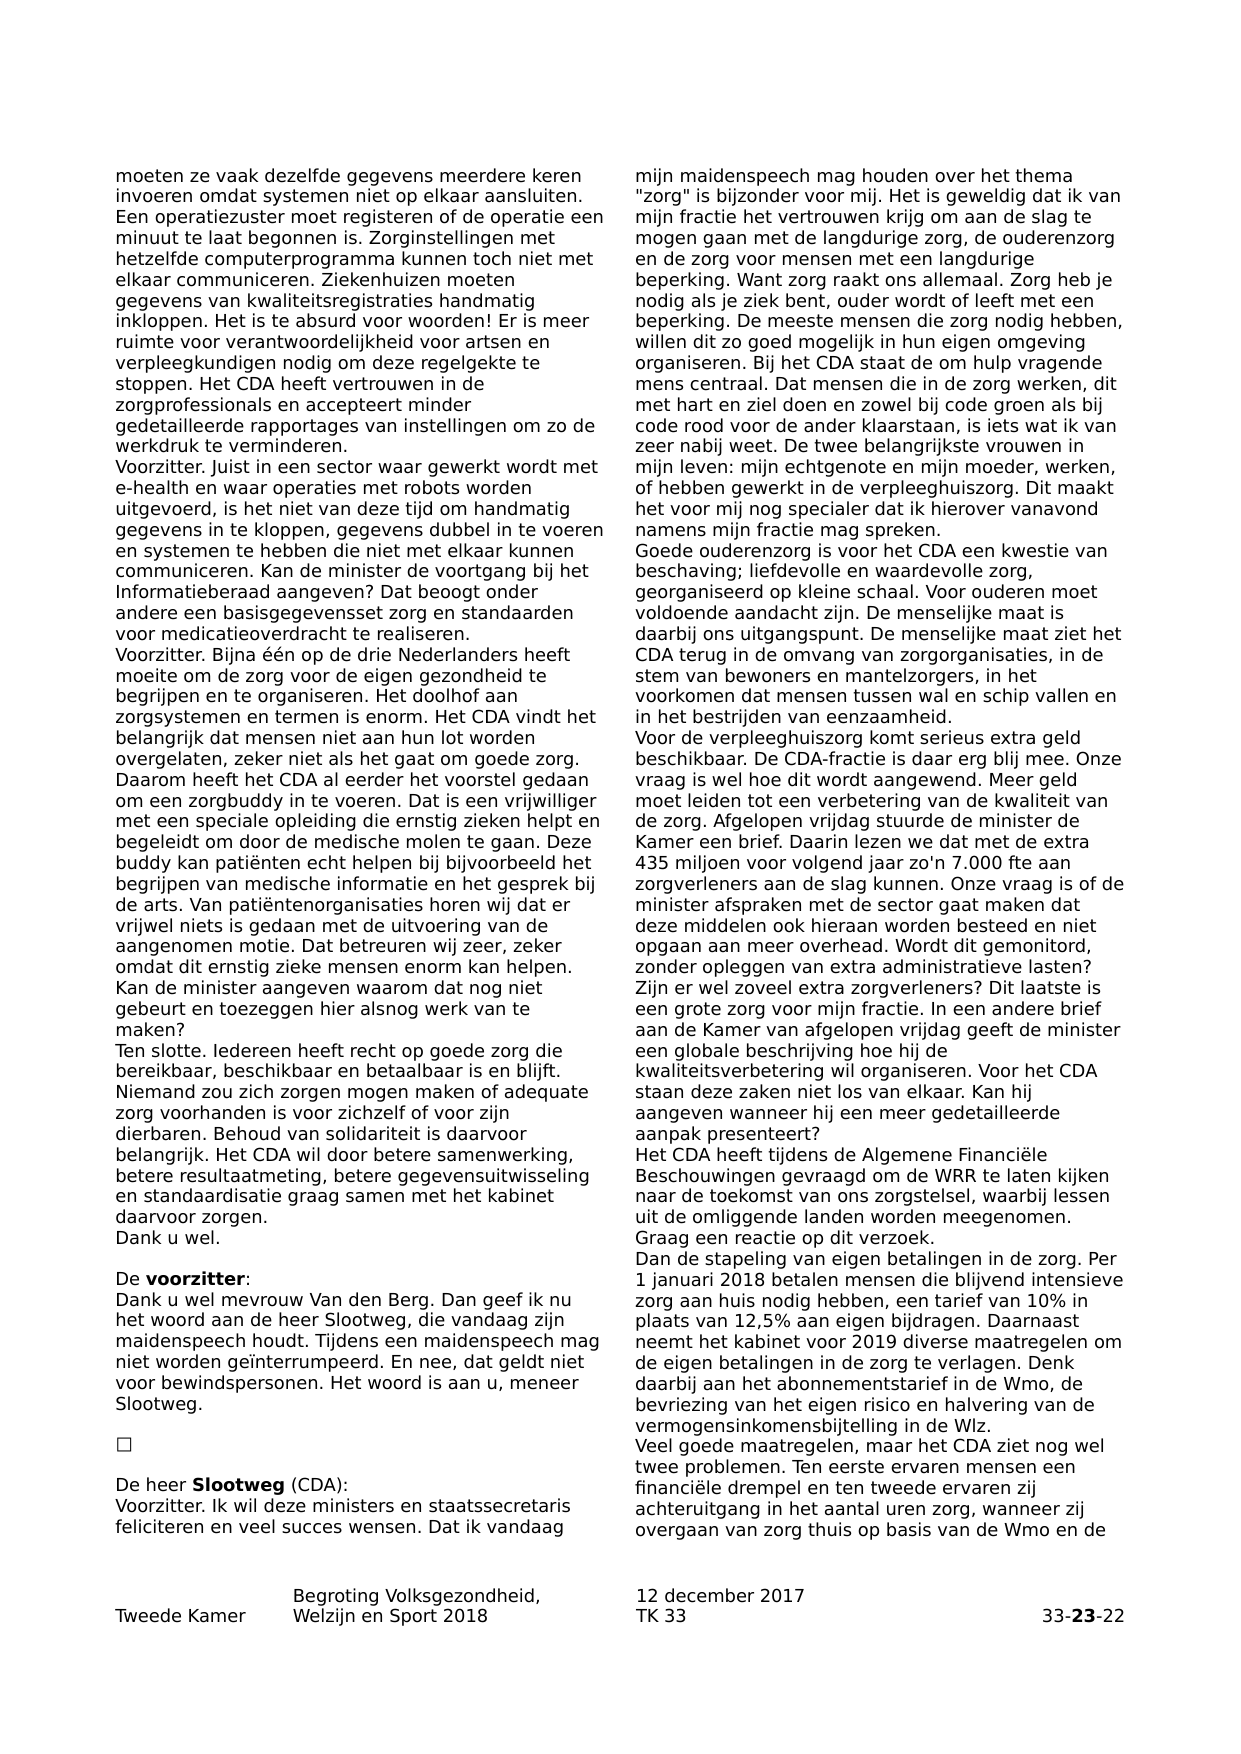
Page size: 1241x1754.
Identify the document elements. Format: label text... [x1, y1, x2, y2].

text Voorzitter. Juist in een sector waar gewerkt wordt met e-health en waar operaties met robots worden uitgevoerd, is het niet van deze tijd om handmatig gegevens in te kloppen, gegevens dubbel in te voeren en systemen te hebben die niet met elkaar kunnen communiceren. Kan de minister de voortgang bij het Informatieberaad aangeven? Dat beoogt onder andere een basisgegevensset zorg en standaarden voor medicatieoverdracht te realiseren. [115, 457, 605, 644]
text Goede ouderenzorg is voor het CDA een kwestie van beschaving; liefdevolle en waardevolle zorg, georganiseerd op kleine schaal. Voor ouderen moet voldoende aandacht zijn. De menselijke maat is daarbij ons uitgangspunt. De menselijke maat ziet het CDA terug in de omvang van zorgorganisaties, in de stem van bewoners en mantelzorgers, in het voorkomen dat mensen tussen wal en schip vallen en in het bestrijden van eenzaamheid. [635, 540, 1125, 728]
text ⬜ [115, 1434, 605, 1455]
text Voorzitter. Ik wil deze ministers en staatssecretaris feliciteren en veel succes wensen. Dat ik vandaag [115, 1496, 605, 1537]
text Dank u wel mevrouw Van den Berg. Dan geef ik nu het woord aan de heer Slootweg, die vandaag zijn maidenspeech houdt. Tijdens een maidenspeech mag niet worden geïnterrumpeerd. En nee, dat geldt niet voor bewindspersonen. Het woord is aan u, meneer Slootweg. [115, 1289, 605, 1414]
text Dan de stapeling van eigen betalingen in de zorg. Per 1 januari 2018 betalen mensen die blijvend intensieve zorg aan huis nodig hebben, een tarief van 10% in plaats van 12,5% aan eigen bijdragen. Daarnaast neemt het kabinet voor 2019 diverse maatregelen om de eigen betalingen in de zorg te verlagen. Denk daarbij aan het abonnementstarief in de Wmo, de bevriezing van het eigen risico en halvering van de vermogensinkomensbijtelling in de Wlz. [635, 1249, 1125, 1436]
text De voorzitter: [115, 1269, 605, 1289]
text Dank u wel. [115, 1228, 605, 1249]
text Voor de verpleeghuiszorg komt serieus extra geld beschikbaar. De CDA-fractie is daar erg blij mee. Onze vraag is wel hoe dit wordt aangewend. Meer geld moet leiden tot een verbetering van de kwaliteit van de zorg. Afgelopen vrijdag stuurde de minister de Kamer een brief. Daarin lezen we dat met de extra 435 miljoen voor volgend jaar zo'n 7.000 fte aan zorgverleners aan de slag kunnen. Onze vraag is of de minister afspraken met de sector gaat maken dat deze middelen ook hieraan worden besteed en niet opgaan aan meer overhead. Wordt dit gemonitord, zonder opleggen van extra administratieve lasten? Zijn er wel zoveel extra zorgverleners? Dit laatste is een grote zorg voor mijn fractie. In een andere brief aan de Kamer van afgelopen vrijdag geeft de minister een globale beschrijving hoe hij de kwaliteitsverbetering wil organiseren. Voor het CDA staan deze zaken niet los van elkaar. Kan hij aangeven wanneer hij een meer gedetailleerde aanpak presenteert? [635, 728, 1125, 1144]
text Voorzitter. Bijna één op de drie Nederlanders heeft moeite om de zorg voor de eigen gezondheid te begrijpen en te organiseren. Het doolhof aan zorgsystemen en termen is enorm. Het CDA vindt het belangrijk dat mensen niet aan hun lot worden overgelaten, zeker niet als het gaat om goede zorg. Daarom heeft het CDA al eerder het voorstel gedaan om een zorgbuddy in te voeren. Dat is een vrijwilliger met een speciale opleiding die ernstig zieken helpt en begeleidt om door de medische molen te gaan. Deze buddy kan patiënten echt helpen bij bijvoorbeeld het begrijpen van medische informatie en het gesprek bij de arts. Van patiëntenorganisaties horen wij dat er vrijwel niets is gedaan met de uitvoering van de aangenomen motie. Dat betreuren wij zeer, zeker omdat dit ernstig zieke mensen enorm kan helpen. Kan de minister aangeven waarom dat nog niet gebeurt en toezeggen hier alsnog werk van te maken? [115, 644, 605, 1040]
text Het CDA heeft tijdens de Algemene Financiële Beschouwingen gevraagd om de WRR te laten kijken naar de toekomst van ons zorgstelsel, waarbij lessen uit de omliggende landen worden meegenomen. Graag een reactie op dit verzoek. [635, 1144, 1125, 1249]
text mijn maidenspeech mag houden over het thema "zorg" is bijzonder voor mij. Het is geweldig dat ik van mijn fractie het vertrouwen krijg om aan de slag te mogen gaan met de langdurige zorg, de ouderenzorg en de zorg voor mensen met een langdurige beperking. Want zorg raakt ons allemaal. Zorg heb je nodig als je ziek bent, ouder wordt of leeft met een beperking. De meeste mensen die zorg nodig hebben, willen dit zo goed mogelijk in hun eigen omgeving organiseren. Bij het CDA staat de om hulp vragende mens centraal. Dat mensen die in de zorg werken, dit met hart en ziel doen en zowel bij code groen als bij code rood voor de ander klaarstaan, is iets wat ik van zeer nabij weet. De twee belangrijkste vrouwen in mijn leven: mijn echtgenote en mijn moeder, werken, of hebben gewerkt in de verpleeghuiszorg. Dit maakt het voor mij nog specialer dat ik hierover vanavond namens mijn fractie mag spreken. [635, 165, 1125, 540]
text Veel goede maatregelen, maar het CDA ziet nog wel twee problemen. Ten eerste ervaren mensen een financiële drempel en ten tweede ervaren zij achteruitgang in het aantal uren zorg, wanneer zij overgaan van zorg thuis op basis van de Wmo en de [635, 1436, 1125, 1540]
text moeten ze vaak dezelfde gegevens meerdere keren invoeren omdat systemen niet op elkaar aansluiten. Een operatiezuster moet registeren of de operatie een minuut te laat begonnen is. Zorginstellingen met hetzelfde computerprogramma kunnen toch niet met elkaar communiceren. Ziekenhuizen moeten gegevens van kwaliteitsregistraties handmatig inkloppen. Het is te absurd voor woorden! Er is meer ruimte voor verantwoordelijkheid voor artsen en verpleegkundigen nodig om deze regelgekte te stoppen. Het CDA heeft vertrouwen in de zorgprofessionals en accepteert minder gedetailleerde rapportages van instellingen om zo de werkdruk te verminderen. [115, 165, 605, 457]
text De heer Slootweg (CDA): [115, 1475, 605, 1496]
text Ten slotte. Iedereen heeft recht op goede zorg die bereikbaar, beschikbaar en betaalbaar is en blijft. Niemand zou zich zorgen mogen maken of adequate zorg voorhanden is voor zichzelf of voor zijn dierbaren. Behoud van solidariteit is daarvoor belangrijk. Het CDA wil door betere samenwerking, betere resultaatmeting, betere gegevensuitwisseling en standaardisatie graag samen met het kabinet daarvoor zorgen. [115, 1040, 605, 1228]
